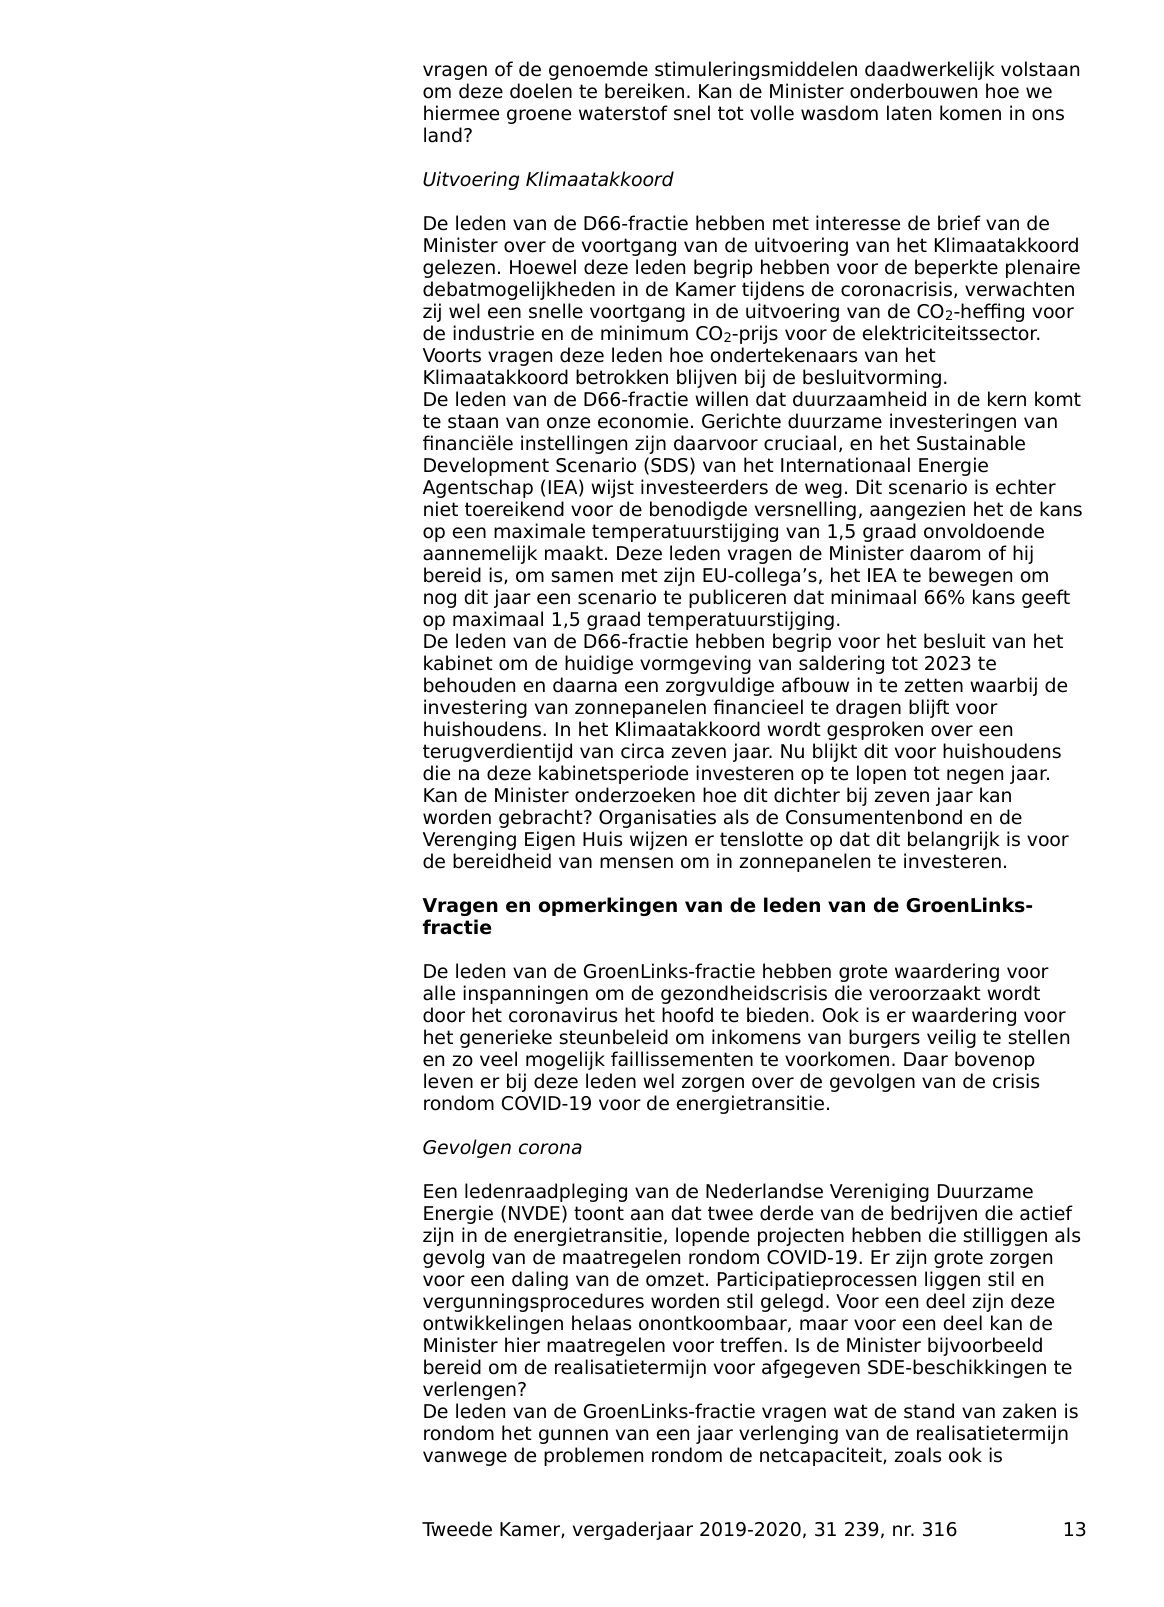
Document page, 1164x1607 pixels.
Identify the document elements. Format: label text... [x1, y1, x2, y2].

subtitle Uitvoering Klimaatakkoord [422, 169, 1087, 191]
subtitle Vragen en opmerkingen van de leden van de GroenLinks-fractie [422, 895, 1087, 939]
text De leden van de D66-fractie willen dat duurzaamheid in de kern komt te staan van onze economie. Gerichte duurzame investeringen van financiële instellingen zijn daarvoor cruciaal, en het Sustainable Development Scenario (SDS) van het Internationaal Energie Agentschap (IEA) wijst investeerders de weg. Dit scenario is echter niet toereikend voor de benodigde versnelling, aangezien het de kans op een maximale temperatuurstijging van 1,5 graad onvoldoende aannemelijk maakt. Deze leden vragen de Minister daarom of hij bereid is, om samen met zijn EU-collega’s, het IEA te bewegen om nog dit jaar een scenario te publiceren dat minimaal 66% kans geeft op maximaal 1,5 graad temperatuurstijging. [422, 389, 1087, 631]
text vragen of de genoemde stimuleringsmiddelen daadwerkelijk volstaan om deze doelen te bereiken. Kan de Minister onderbouwen hoe we hiermee groene waterstof snel tot volle wasdom laten komen in ons land? [422, 59, 1087, 147]
text De leden van de GroenLinks-fractie hebben grote waardering voor alle inspanningen om de gezondheidscrisis die veroorzaakt wordt door het coronavirus het hoofd te bieden. Ook is er waardering voor het generieke steunbeleid om inkomens van burgers veilig te stellen en zo veel mogelijk faillissementen te voorkomen. Daar bovenop leven er bij deze leden wel zorgen over de gevolgen van de crisis rondom COVID-19 voor de energietransitie. [422, 961, 1087, 1115]
text De leden van de D66-fractie hebben met interesse de brief van de Minister over de voortgang van de uitvoering van het Klimaatakkoord gelezen. Hoewel deze leden begrip hebben voor de beperkte plenaire debatmogelijkheden in de Kamer tijdens de coronacrisis, verwachten zij wel een snelle voortgang in de uitvoering van de CO2-heffing voor de industrie en de minimum CO2-prijs voor de elektriciteitssector. Voorts vragen deze leden hoe ondertekenaars van het Klimaatakkoord betrokken blijven bij de besluitvorming. [422, 213, 1087, 389]
text Een ledenraadpleging van de Nederlandse Vereniging Duurzame Energie (NVDE) toont aan dat twee derde van de bedrijven die actief zijn in de energietransitie, lopende projecten hebben die stilliggen als gevolg van de maatregelen rondom COVID-19. Er zijn grote zorgen voor een daling van de omzet. Participatieprocessen liggen stil en vergunningsprocedures worden stil gelegd. Voor een deel zijn deze ontwikkelingen helaas onontkoombaar, maar voor een deel kan de Minister hier maatregelen voor treffen. Is de Minister bijvoorbeeld bereid om de realisatietermijn voor afgegeven SDE-beschikkingen te verlengen? [422, 1181, 1087, 1401]
text De leden van de GroenLinks-fractie vragen wat de stand van zaken is rondom het gunnen van een jaar verlenging van de realisatietermijn vanwege de problemen rondom de netcapaciteit, zoals ook is [422, 1401, 1087, 1467]
text De leden van de D66-fractie hebben begrip voor het besluit van het kabinet om de huidige vormgeving van saldering tot 2023 te behouden en daarna een zorgvuldige afbouw in te zetten waarbij de investering van zonnepanelen financieel te dragen blijft voor huishoudens. In het Klimaatakkoord wordt gesproken over een terugverdientijd van circa zeven jaar. Nu blijkt dit voor huishoudens die na deze kabinetsperiode investeren op te lopen tot negen jaar. Kan de Minister onderzoeken hoe dit dichter bij zeven jaar kan worden gebracht? Organisaties als de Consumentenbond en de Verenging Eigen Huis wijzen er tenslotte op dat dit belangrijk is voor de bereidheid van mensen om in zonnepanelen te investeren. [422, 631, 1087, 873]
subtitle Gevolgen corona [422, 1137, 1087, 1159]
